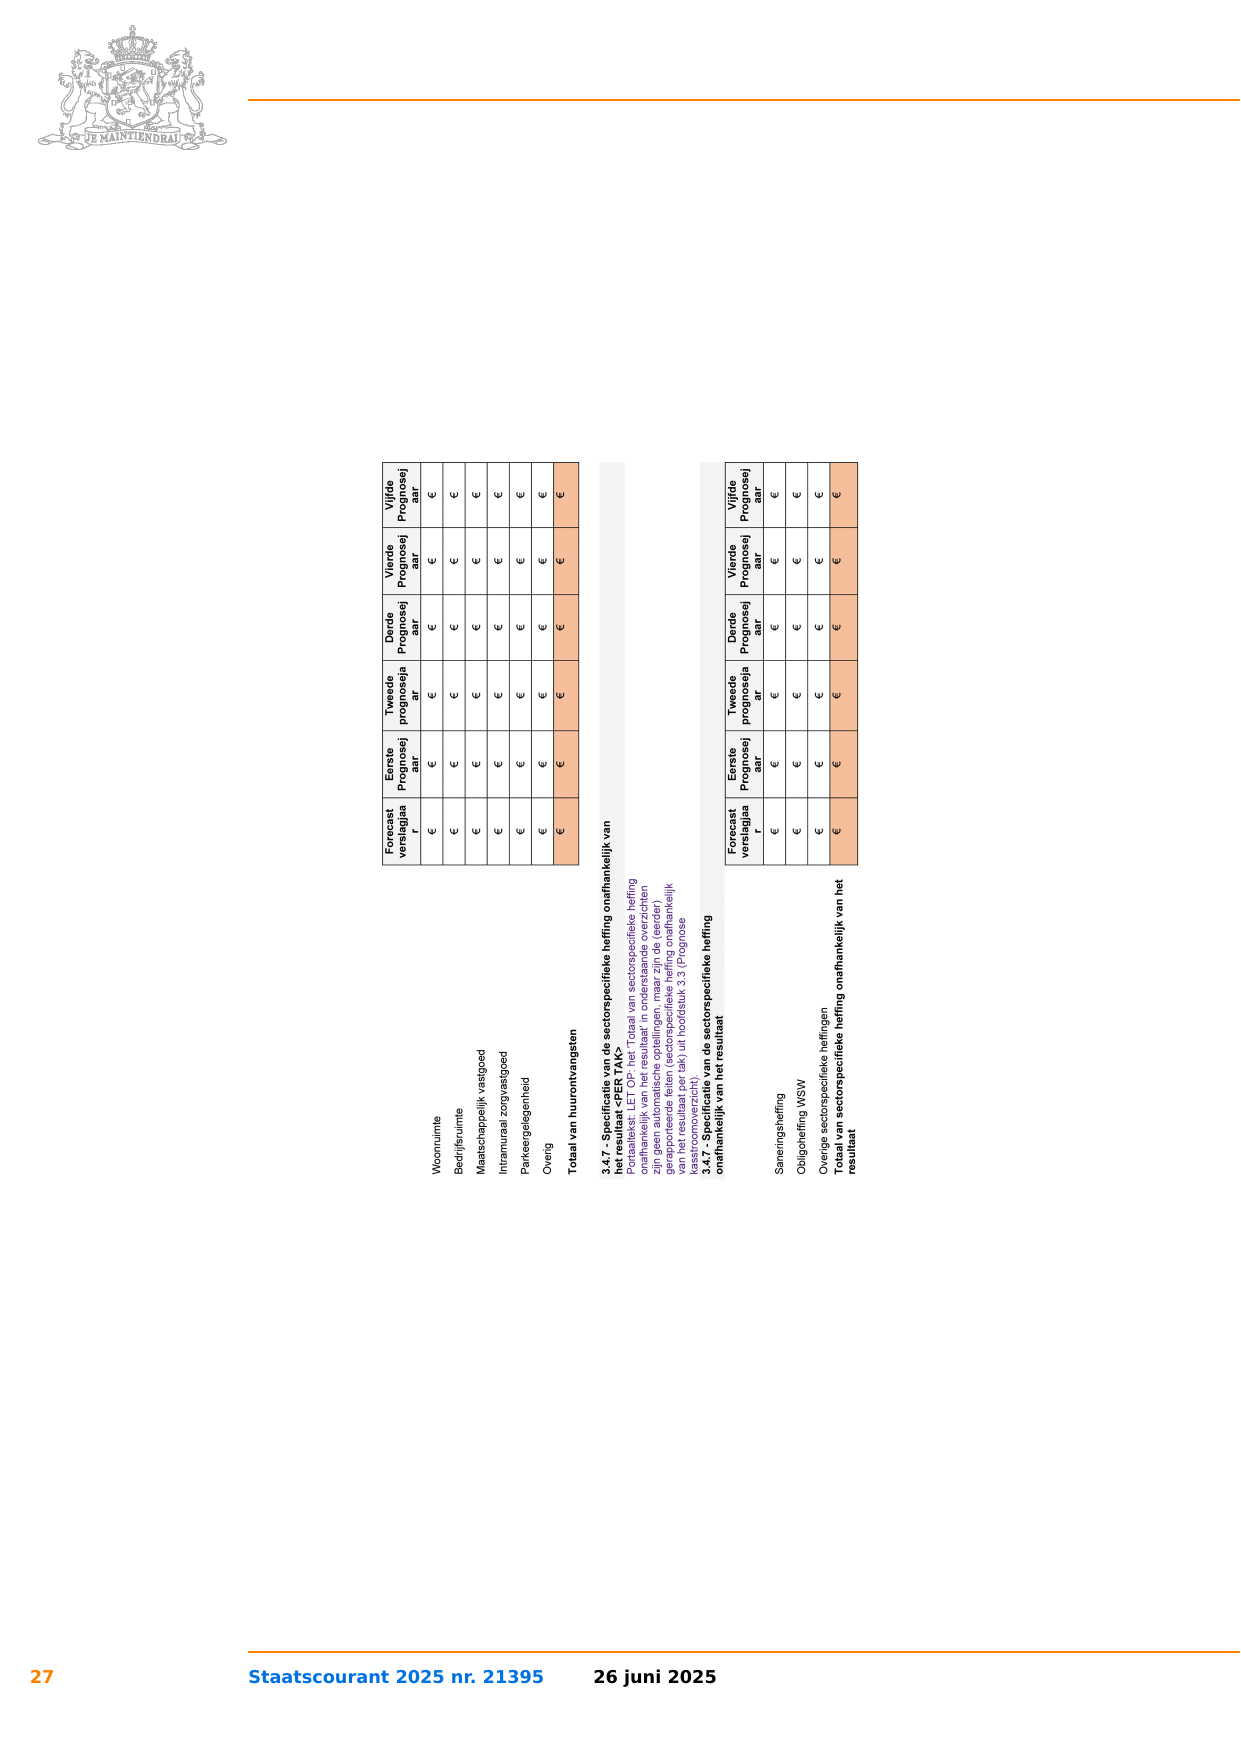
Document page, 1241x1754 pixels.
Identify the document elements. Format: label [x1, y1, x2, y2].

picture [248, 130, 1134, 1276]
picture [38, 25, 227, 150]
